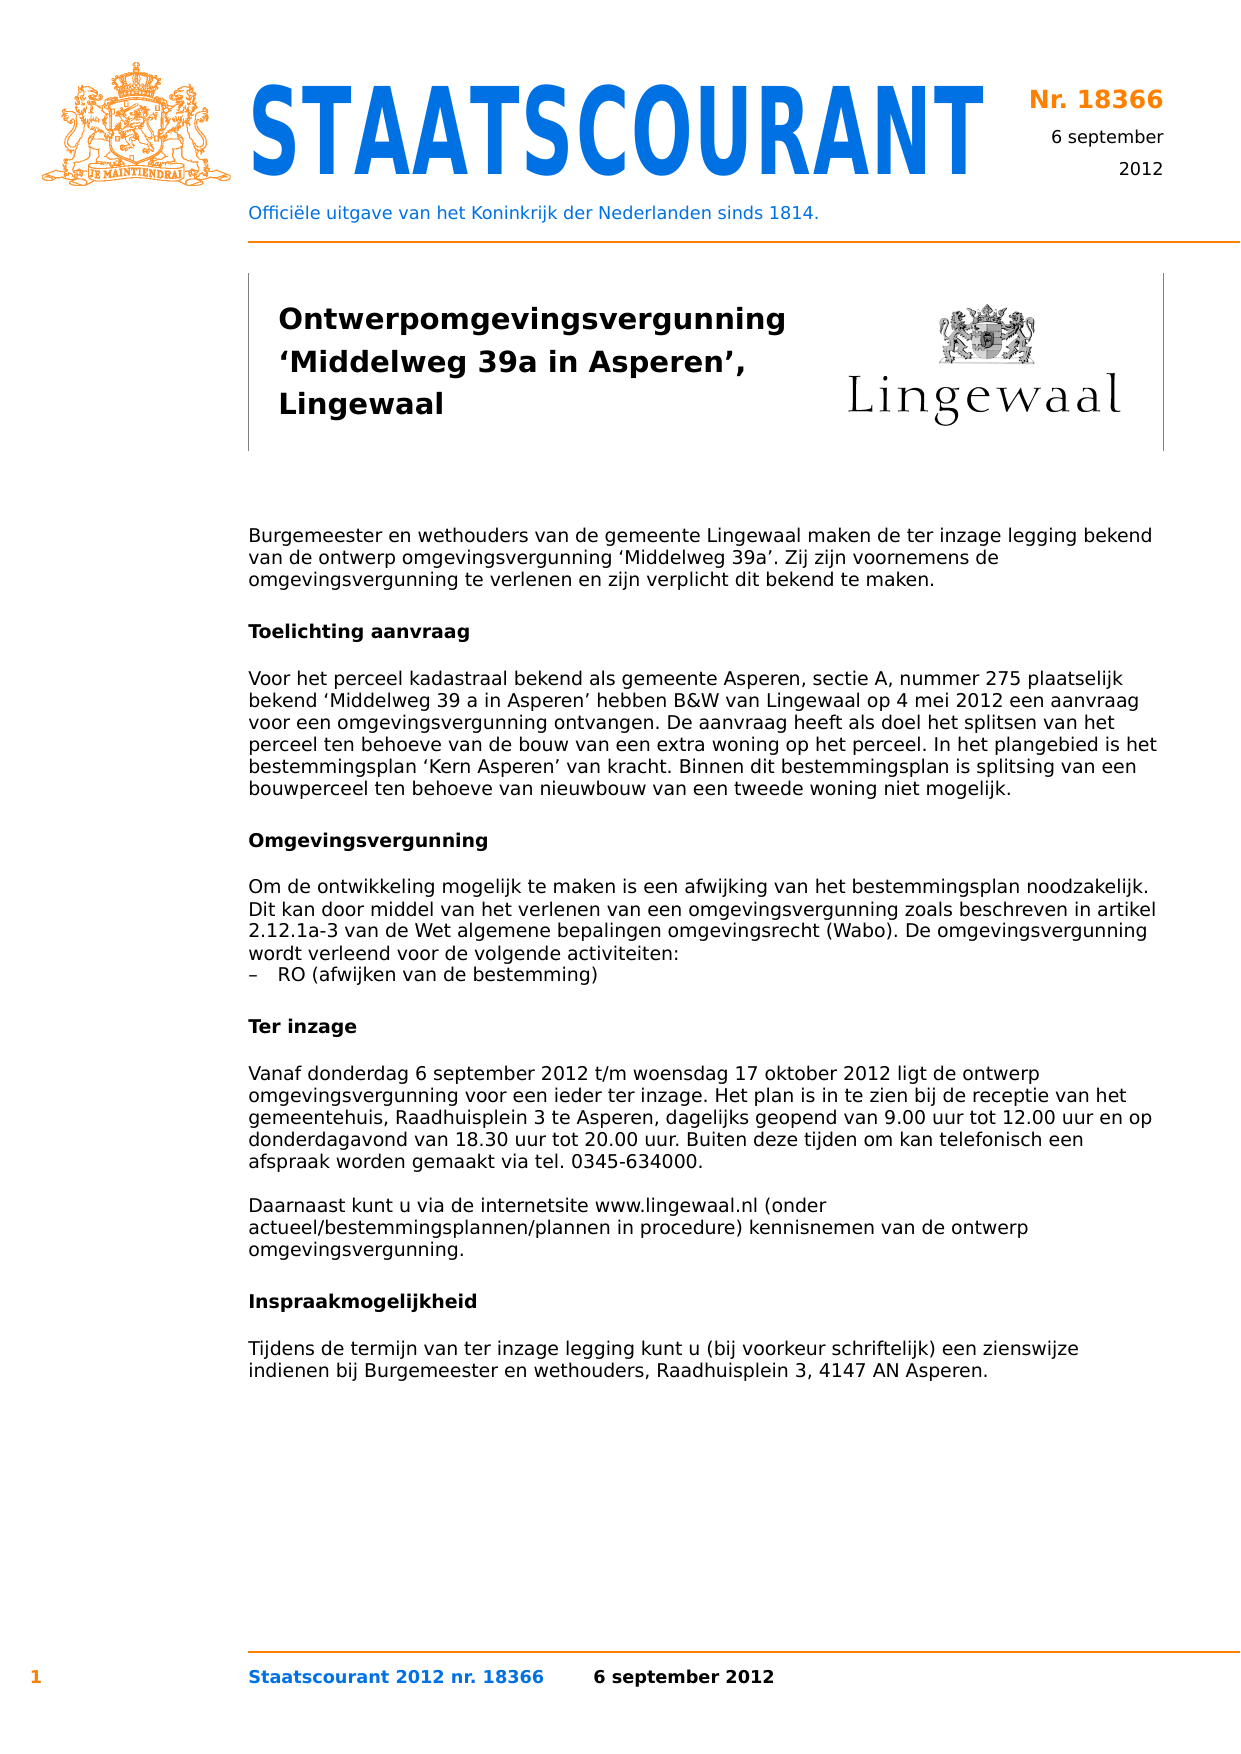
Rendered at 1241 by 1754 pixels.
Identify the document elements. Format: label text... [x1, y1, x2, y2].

picture [41, 62, 231, 186]
text Daarnaast kunt u via de internetsite www.lingewaal.nl (onder actueel/bestemmingsplannen/plannen in procedure) kennisnemen van de ontwerp omgevingsvergunning. [248, 1195, 1163, 1261]
text Burgemeester en wethouders van de gemeente Lingewaal maken de ter inzage legging bekend van de ontwerp omgevingsvergunning ‘Middelweg 39a’. Zij zijn voornemens de omgevingsvergunning te verlenen en zijn verplicht dit bekend te maken. [248, 525, 1163, 591]
text Vanaf donderdag 6 september 2012 t/m woensdag 17 oktober 2012 ligt de ontwerp omgevingsvergunning voor een ieder ter inzage. Het plan is in te zien bij de receptie van het gemeentehuis, Raadhuisplein 3 te Asperen, dagelijks geopend van 9.00 uur tot 12.00 uur en op donderdagavond van 18.30 uur tot 20.00 uur. Buiten deze tijden om kan telefonisch een afspraak worden gemaakt via tel. 0345-634000. [248, 1063, 1163, 1173]
table_cell 6 september [998, 121, 1240, 153]
table_cell Officiële uitgave van het Koninkrijk der Nederlanden sinds 1814. [248, 203, 1240, 241]
picture [838, 302, 1134, 427]
text Tijdens de termijn van ter inzage legging kunt u (bij voorkeur schriftelijk) een zienswijze indienen bij Burgemeester en wethouders, Raadhuisplein 3, 4147 AN Asperen. [248, 1338, 1163, 1382]
table_cell 2012 [998, 153, 1240, 203]
subtitle Inspraakmogelijkheid [248, 1291, 1163, 1313]
text Om de ontwikkeling mogelijk te maken is een afwijking van het bestemmingsplan noodzakelijk. Dit kan door middel van het verlenen van een omgevingsvergunning zoals beschreven in artikel 2.12.1a-3 van de Wet algemene bepalingen omgevingsrecht (Wabo). De omgevingsvergunning wordt verleend voor de volgende activiteiten: [248, 876, 1163, 964]
table_header Nr. 18366 [998, 62, 1240, 121]
subtitle Toelichting aanvraag [248, 621, 1163, 643]
subtitle Omgevingsvergunning [248, 829, 1163, 851]
text Voor het perceel kadastraal bekend als gemeente Asperen, sectie A, nummer 275 plaatselijk bekend ‘Middelweg 39 a in Asperen’ hebben B&W van Lingewaal op 4 mei 2012 een aanvraag voor een omgevingsvergunning ontvangen. De aanvraag heeft als doel het splitsen van het perceel ten behoeve van de bouw van een extra woning op het perceel. In het plangebied is het bestemmingsplan ‘Kern Asperen’ van kracht. Binnen dit bestemmingsplan is splitsing van een bouwperceel ten behoeve van nieuwbouw van een tweede woning niet mogelijk. [248, 668, 1163, 799]
table_header [25, 62, 248, 241]
text – RO (afwijken van de bestemming) [248, 964, 1163, 986]
subtitle Ontwerpomgevingsvergunning ‘Middelweg 39a in Asperen’, Lingewaal [249, 273, 1163, 451]
subtitle Ter inzage [248, 1016, 1163, 1038]
table_header STAATSCOURANT [248, 62, 998, 203]
